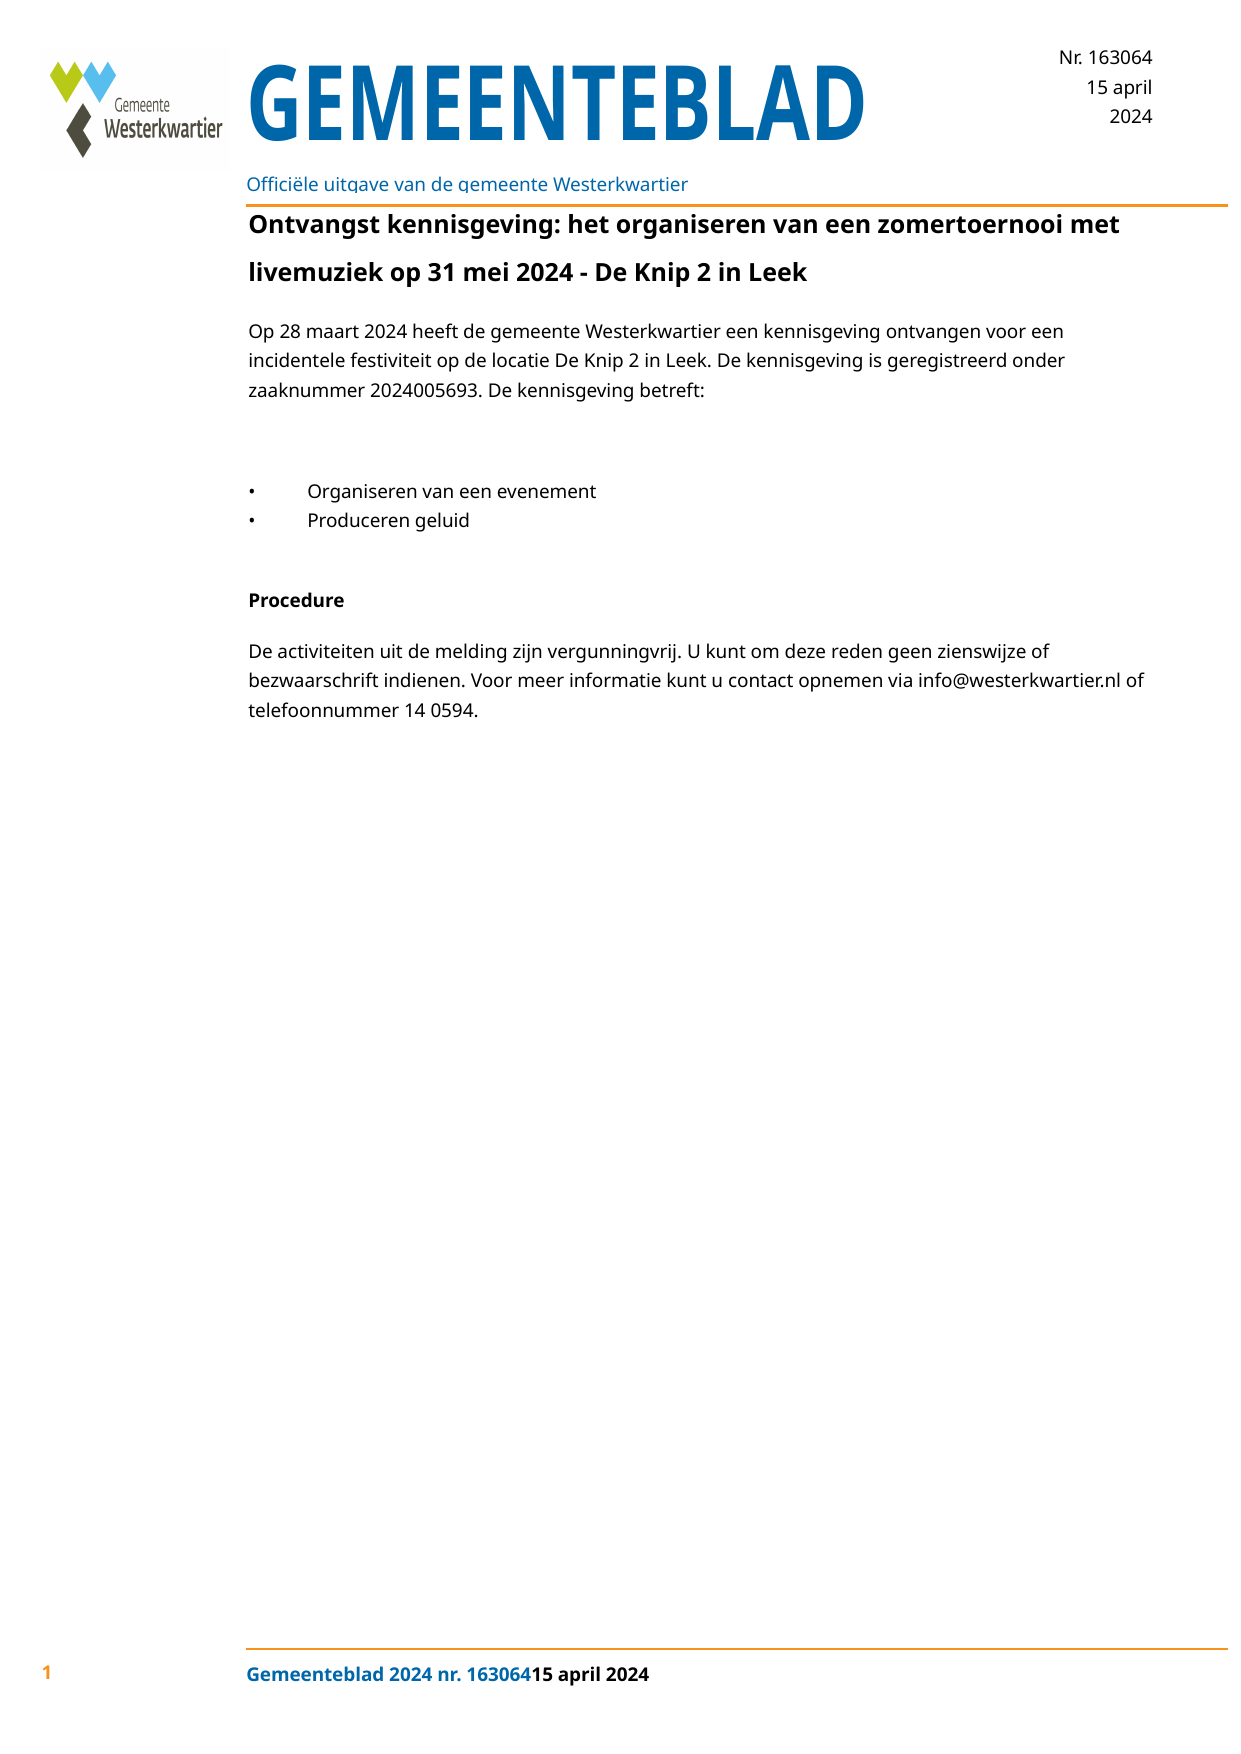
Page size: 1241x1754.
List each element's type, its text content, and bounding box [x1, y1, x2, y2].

list Organiseren van een evenement [248, 478, 1152, 504]
text Ontvangst kennisgeving: het organiseren van een zomertoernooi met livemuziek op 31 mei 2024 - De Knip 2 in Leek [248, 207, 1152, 288]
text Procedure [248, 587, 1152, 613]
list Produceren geluid [248, 507, 1152, 533]
text Op 28 maart 2024 heeft de gemeente Westerkwartier een kennisgeving ontvangen voor een incidentele festiviteit op de locatie De Knip 2 in Leek. De kennisgeving is geregistreerd onder zaaknummer 2024005693. De kennisgeving betreft: [248, 318, 1152, 403]
text De activiteiten uit de melding zijn vergunningvrij. U kunt om deze reden geen zienswijze of bezwaarschrift indienen. Voor meer informatie kunt u contact opnemen via info@westerkwartier.nl of telefoonnummer 14 0594. [248, 638, 1152, 723]
picture [41, 47, 231, 172]
